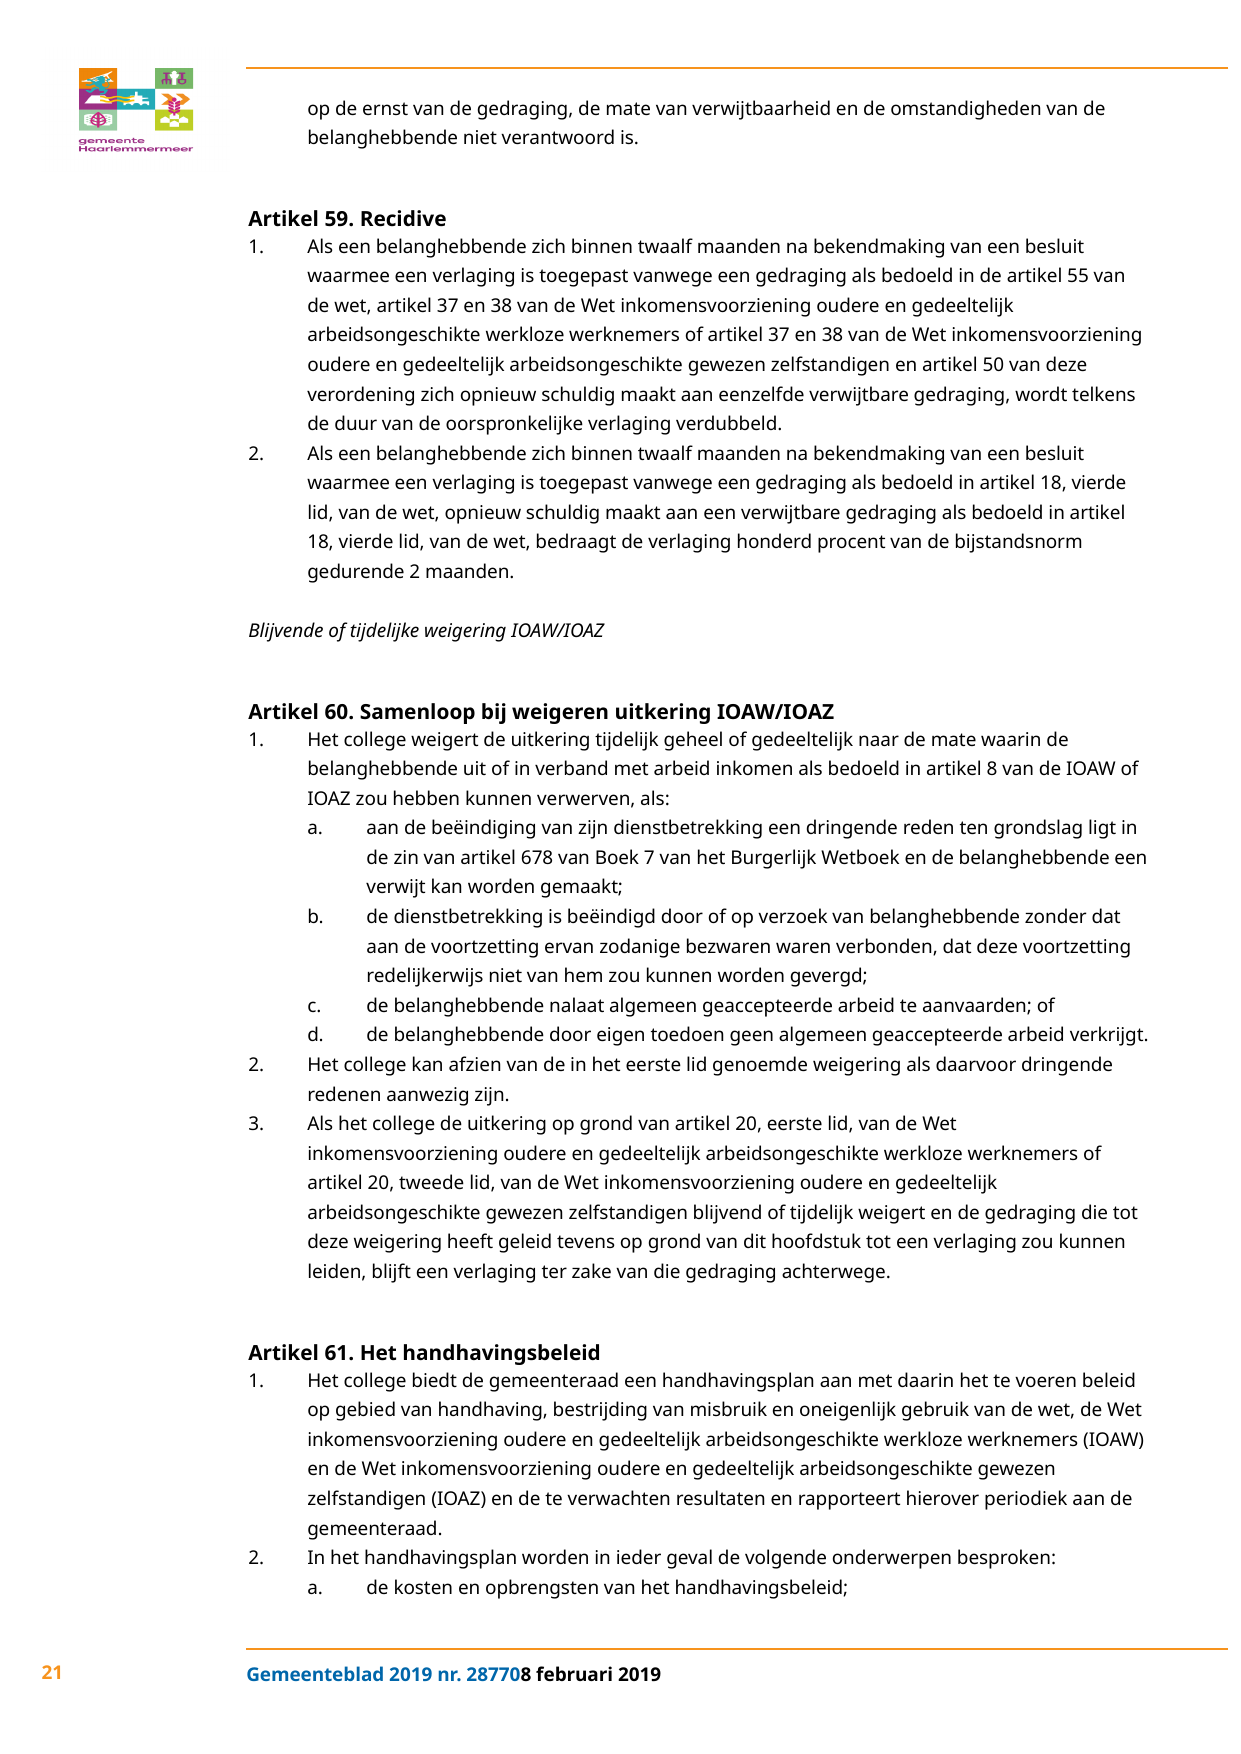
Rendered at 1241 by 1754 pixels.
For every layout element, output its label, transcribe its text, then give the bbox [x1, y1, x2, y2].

list Als een belanghebbende zich binnen twaalf maanden na bekendmaking van een besluit waarmee een verlaging is toegepast vanwege een gedraging als bedoeld in de artikel 55 van de wet, artikel 37 en 38 van de Wet inkomensvoorziening oudere en gedeeltelijk arbeidsongeschikte werkloze werknemers of artikel 37 en 38 van de Wet inkomensvoorziening oudere en gedeeltelijk arbeidsongeschikte gewezen zelfstandigen en artikel 50 van deze verordening zich opnieuw schuldig maakt aan eenzelfde verwijtbare gedraging, wordt telkens de duur van de oorspronkelijke verlaging verdubbeld. [248, 233, 1152, 436]
list Als het college de uitkering op grond van artikel 20, eerste lid, van de Wet inkomensvoorziening oudere en gedeeltelijk arbeidsongeschikte werkloze werknemers of artikel 20, tweede lid, van de Wet inkomensvoorziening oudere en gedeeltelijk arbeidsongeschikte gewezen zelfstandigen blijvend of tijdelijk weigert en de gedraging die tot deze weigering heeft geleid tevens op grond van dit hoofdstuk tot een verlaging zou kunnen leiden, blijft een verlaging ter zake van die gedraging achterwege. [248, 1110, 1152, 1284]
list Als een belanghebbende zich binnen twaalf maanden na bekendmaking van een besluit waarmee een verlaging is toegepast vanwege een gedraging als bedoeld in artikel 18, vierde lid, van de wet, opnieuw schuldig maakt aan een verwijtbare gedraging als bedoeld in artikel 18, vierde lid, van de wet, bedraagt de verlaging honderd procent van de bijstandsnorm gedurende 2 maanden. [248, 440, 1152, 584]
text Blijvende of tijdelijke weigering IOAW/IOAZ [248, 617, 1152, 643]
list de dienstbetrekking is beëindigd door of op verzoek van belanghebbende zonder dat aan de voortzetting ervan zodanige bezwaren waren verbonden, dat deze voortzetting redelijkerwijs niet van hem zou kunnen worden gevergd; [307, 903, 1152, 988]
list aan de beëindiging van zijn dienstbetrekking een dringende reden ten grondslag ligt in de zin van artikel 678 van Boek 7 van het Burgerlijk Wetboek en de belanghebbende een verwijt kan worden gemaakt; [307, 814, 1152, 899]
list In het handhavingsplan worden in ieder geval de volgende onderwerpen besproken: [248, 1544, 1152, 1570]
text Artikel 61. Het handhavingsbeleid [248, 1338, 1152, 1367]
list Het college kan afzien van de in het eerste lid genoemde weigering als daarvoor dringende redenen aanwezig zijn. [248, 1051, 1152, 1107]
list Het college biedt de gemeenteraad een handhavingsplan aan met daarin het te voeren beleid op gebied van handhaving, bestrijding van misbruik en oneigenlijk gebruik van de wet, de Wet inkomensvoorziening oudere en gedeeltelijk arbeidsongeschikte werkloze werknemers (IOAW) en de Wet inkomensvoorziening oudere en gedeeltelijk arbeidsongeschikte gewezen zelfstandigen (IOAZ) en de te verwachten resultaten en rapporteert hierover periodiek aan de gemeenteraad. [248, 1367, 1152, 1540]
list op de ernst van de gedraging, de mate van verwijtbaarheid en de omstandigheden van de belanghebbende niet verantwoord is. [248, 95, 1152, 150]
list de belanghebbende door eigen toedoen geen algemeen geaccepteerde arbeid verkrijgt. [307, 1022, 1152, 1047]
text Artikel 59. Recidive [248, 204, 1152, 233]
list Het college weigert de uitkering tijdelijk geheel of gedeeltelijk naar de mate waarin de belanghebbende uit of in verband met arbeid inkomen als bedoeld in artikel 8 van de IOAW of IOAZ zou hebben kunnen verwerven, als: [248, 726, 1152, 811]
list de kosten en opbrengsten van het handhavingsbeleid; [307, 1574, 1152, 1599]
text Artikel 60. Samenloop bij weigeren uitkering IOAW/IOAZ [248, 697, 1152, 726]
list de belanghebbende nalaat algemeen geaccepteerde arbeid te aanvaarden; of [307, 992, 1152, 1018]
picture [41, 47, 231, 172]
